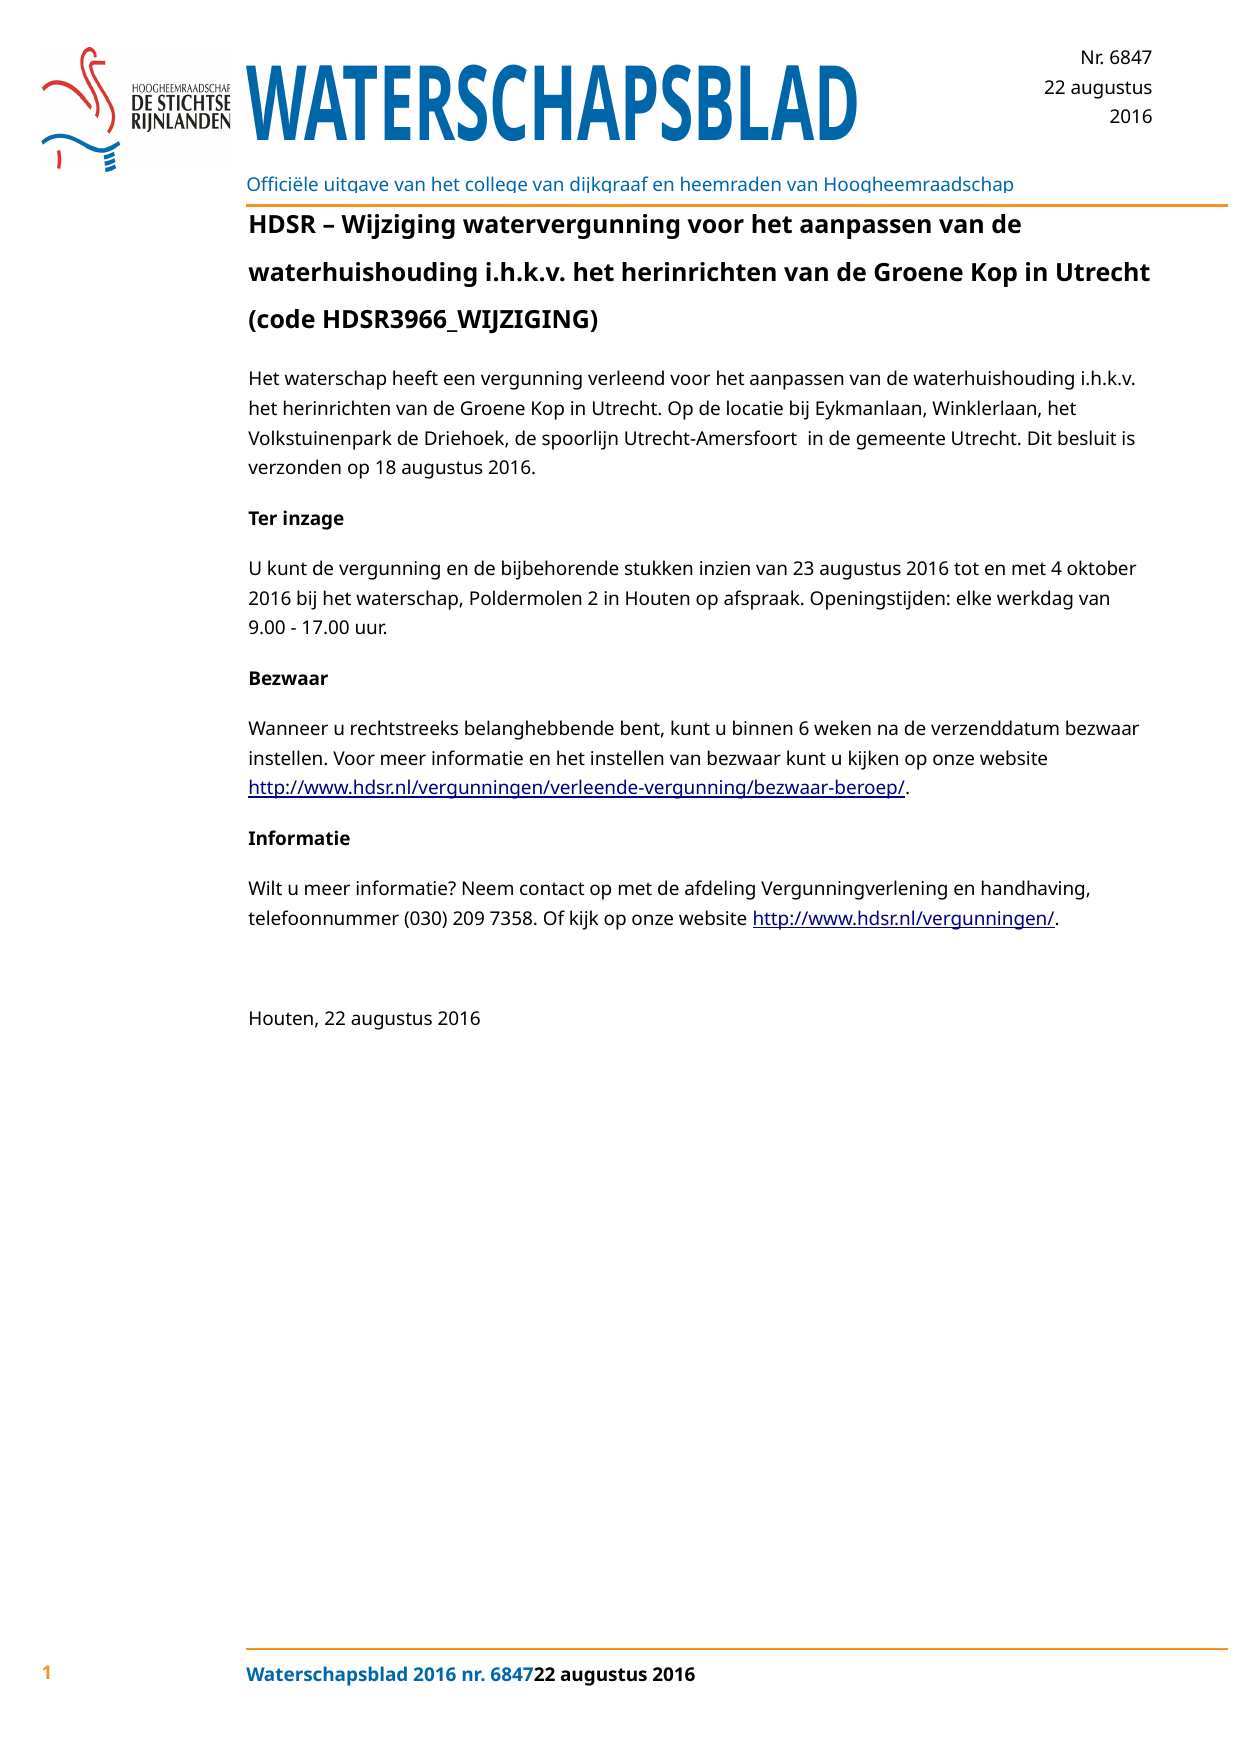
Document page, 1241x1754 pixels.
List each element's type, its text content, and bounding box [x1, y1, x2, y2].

text Wanneer u rechtstreeks belanghebbende bent, kunt u binnen 6 weken na de verzenddatum bezwaar instellen. Voor meer informatie en het instellen van bezwaar kunt u kijken op onze website http://www.hdsr.nl/vergunningen/verleende-vergunning/bezwaar-beroep/. [248, 715, 1152, 800]
text Het waterschap heeft een vergunning verleend voor het aanpassen van de waterhuishouding i.h.k.v. het herinrichten van de Groene Kop in Utrecht. Op de locatie bij Eykmanlaan, Winklerlaan, het Volkstuinenpark de Driehoek, de spoorlijn Utrecht-Amersfoort in de gemeente Utrecht. Dit besluit is verzonden op 18 augustus 2016. [248, 366, 1152, 480]
text U kunt de vergunning en de bijbehorende stukken inzien van 23 augustus 2016 tot en met 4 oktober 2016 bij het waterschap, Poldermolen 2 in Houten op afspraak. Openingstijden: elke werkdag van 9.00 - 17.00 uur. [248, 555, 1152, 640]
text Houten, 22 augustus 2016 [248, 1006, 1152, 1031]
text Bezwaar [248, 665, 1152, 690]
text Ter inzage [248, 505, 1152, 530]
text Wilt u meer informatie? Neem contact op met de afdeling Vergunningverlening en handhaving, telefoonnummer (030) 209 7358. Of kijk op onze website http://www.hdsr.nl/vergunningen/. [248, 875, 1152, 930]
text Informatie [248, 825, 1152, 850]
picture [41, 47, 231, 172]
text HDSR – Wijziging watervergunning voor het aanpassen van de waterhuishouding i.h.k.v. het herinrichten van de Groene Kop in Utrecht (code HDSR3966_WIJZIGING) [248, 207, 1152, 336]
